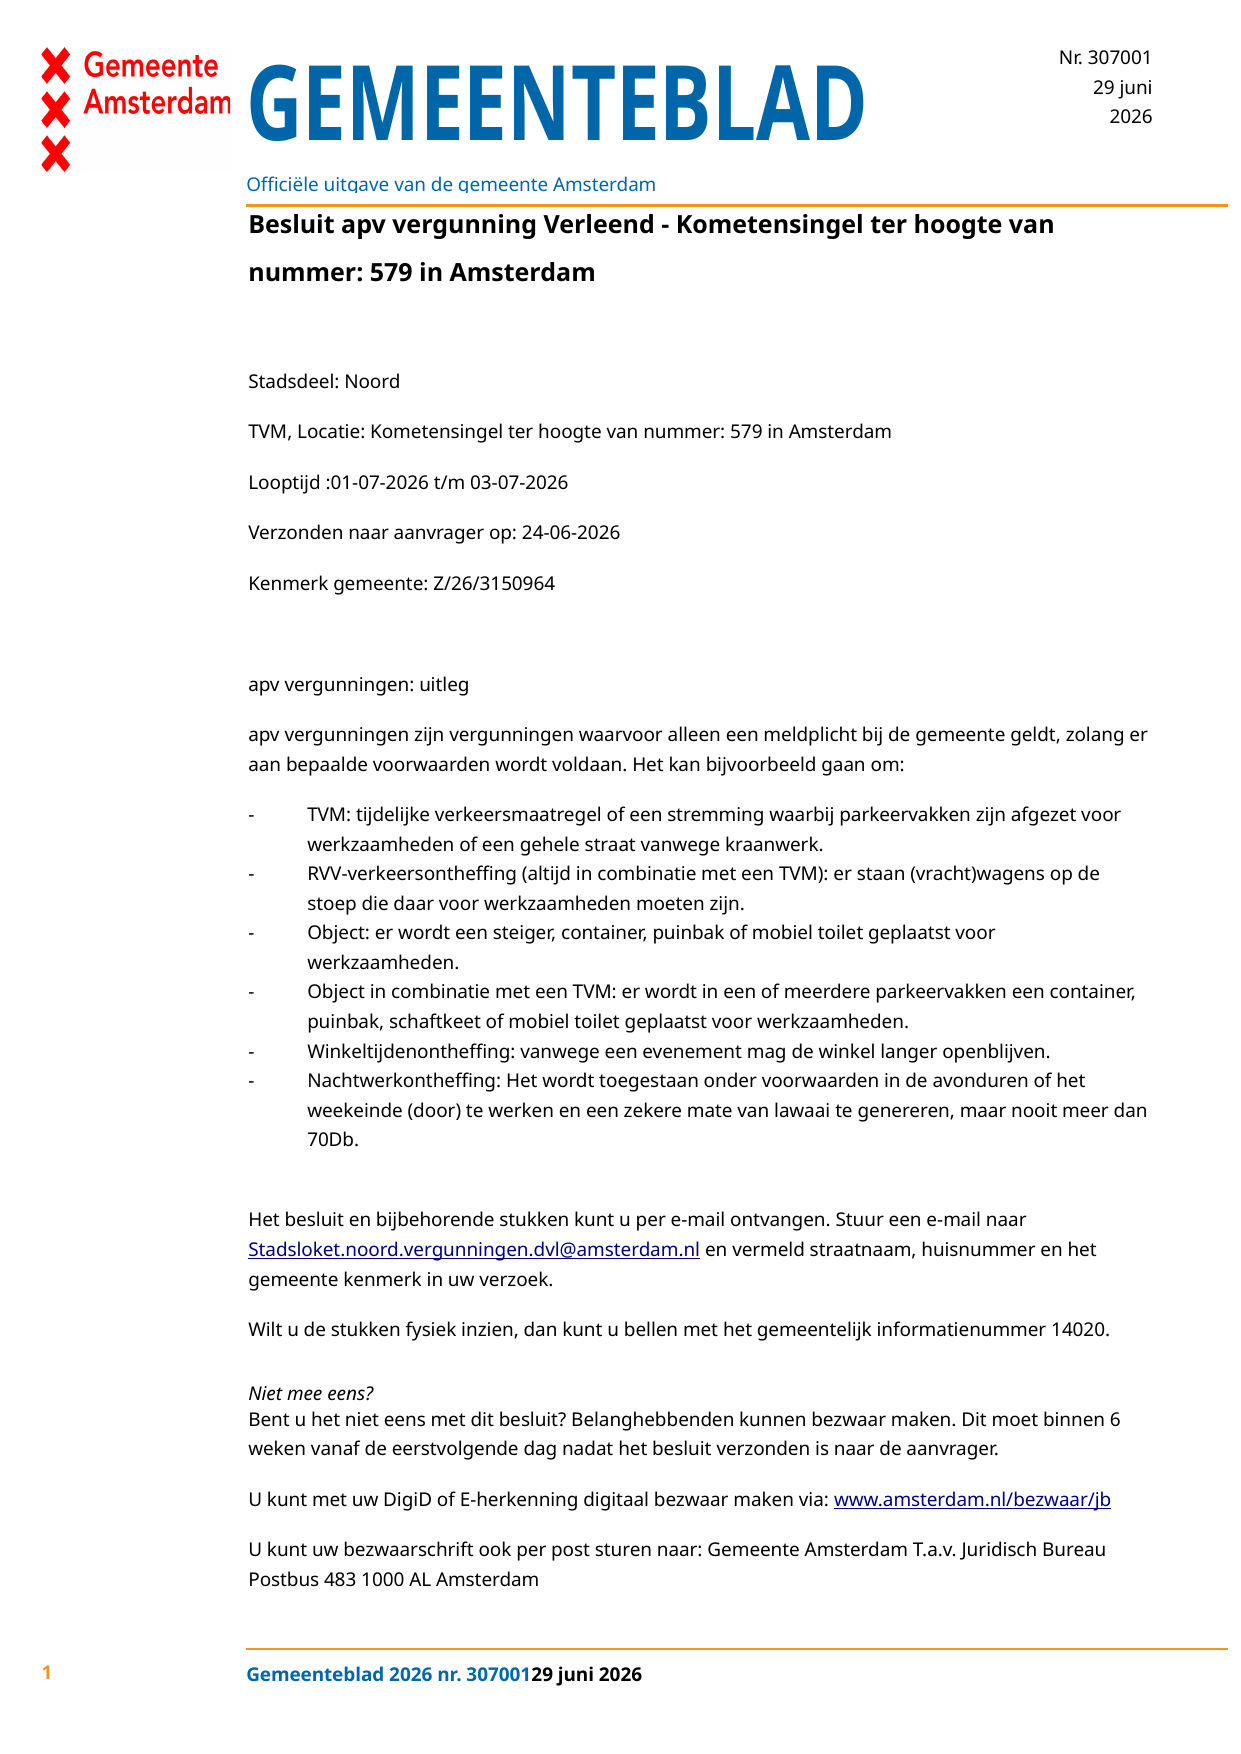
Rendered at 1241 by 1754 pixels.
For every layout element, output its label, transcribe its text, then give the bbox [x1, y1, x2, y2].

text Kenmerk gemeente: Z/26/3150964 [248, 570, 1152, 596]
text Het besluit en bijbehorende stukken kunt u per e-mail ontvangen. Stuur een e-mail naar Stadsloket.noord.vergunningen.dvl@amsterdam.nl en vermeld straatnaam, huisnummer en het gemeente kenmerk in uw verzoek. [248, 1207, 1152, 1292]
text Wilt u de stukken fysiek inzien, dan kunt u bellen met het gemeentelijk informatienummer 14020. [248, 1316, 1152, 1342]
list Nachtwerkontheffing: Het wordt toegestaan onder voorwaarden in de avonduren of het weekeinde (door) te werken en een zekere mate van lawaai te genereren, maar nooit meer dan 70Db. [248, 1067, 1152, 1152]
list TVM: tijdelijke verkeersmaatregel of een stremming waarbij parkeervakken zijn afgezet voor werkzaamheden of een gehele straat vanwege kraanwerk. [248, 801, 1152, 857]
text Besluit apv vergunning Verleend - Kometensingel ter hoogte van nummer: 579 in Amsterdam [248, 207, 1152, 288]
text apv vergunningen: uitleg [248, 671, 1152, 697]
list RVV-verkeersontheffing (altijd in combinatie met een TVM): er staan (vracht)wagens op de stoep die daar voor werkzaamheden moeten zijn. [248, 860, 1152, 916]
text Stadsdeel: Noord [248, 368, 1152, 394]
list Object: er wordt een steiger, container, puinbak of mobiel toilet geplaatst voor werkzaamheden. [248, 919, 1152, 975]
text Looptijd :01-07-2026 t/m 03-07-2026 [248, 469, 1152, 495]
text U kunt uw bezwaarschrift ook per post sturen naar: Gemeente Amsterdam T.a.v. Juridisch Bureau Postbus 483 1000 AL Amsterdam [248, 1536, 1152, 1592]
list Winkeltijdenontheffing: vanwege een evenement mag de winkel langer openblijven. [248, 1038, 1152, 1064]
picture [41, 47, 231, 172]
text U kunt met uw DigiD of E-herkenning digitaal bezwaar maken via: www.amsterdam.nl/bezwaar/jb [248, 1486, 1152, 1512]
text Niet mee eens? [248, 1380, 1152, 1406]
text TVM, Locatie: Kometensingel ter hoogte van nummer: 579 in Amsterdam [248, 419, 1152, 444]
text Bent u het niet eens met dit besluit? Belanghebbenden kunnen bezwaar maken. Dit moet binnen 6 weken vanaf de eerstvolgende dag nadat het besluit verzonden is naar de aanvrager. [248, 1406, 1152, 1461]
list Object in combinatie met een TVM: er wordt in een of meerdere parkeervakken een container, puinbak, schaftkeet of mobiel toilet geplaatst voor werkzaamheden. [248, 979, 1152, 1034]
text apv vergunningen zijn vergunningen waarvoor alleen een meldplicht bij de gemeente geldt, zolang er aan bepaalde voorwaarden wordt voldaan. Het kan bijvoorbeeld gaan om: [248, 721, 1152, 777]
text Verzonden naar aanvrager op: 24-06-2026 [248, 519, 1152, 545]
